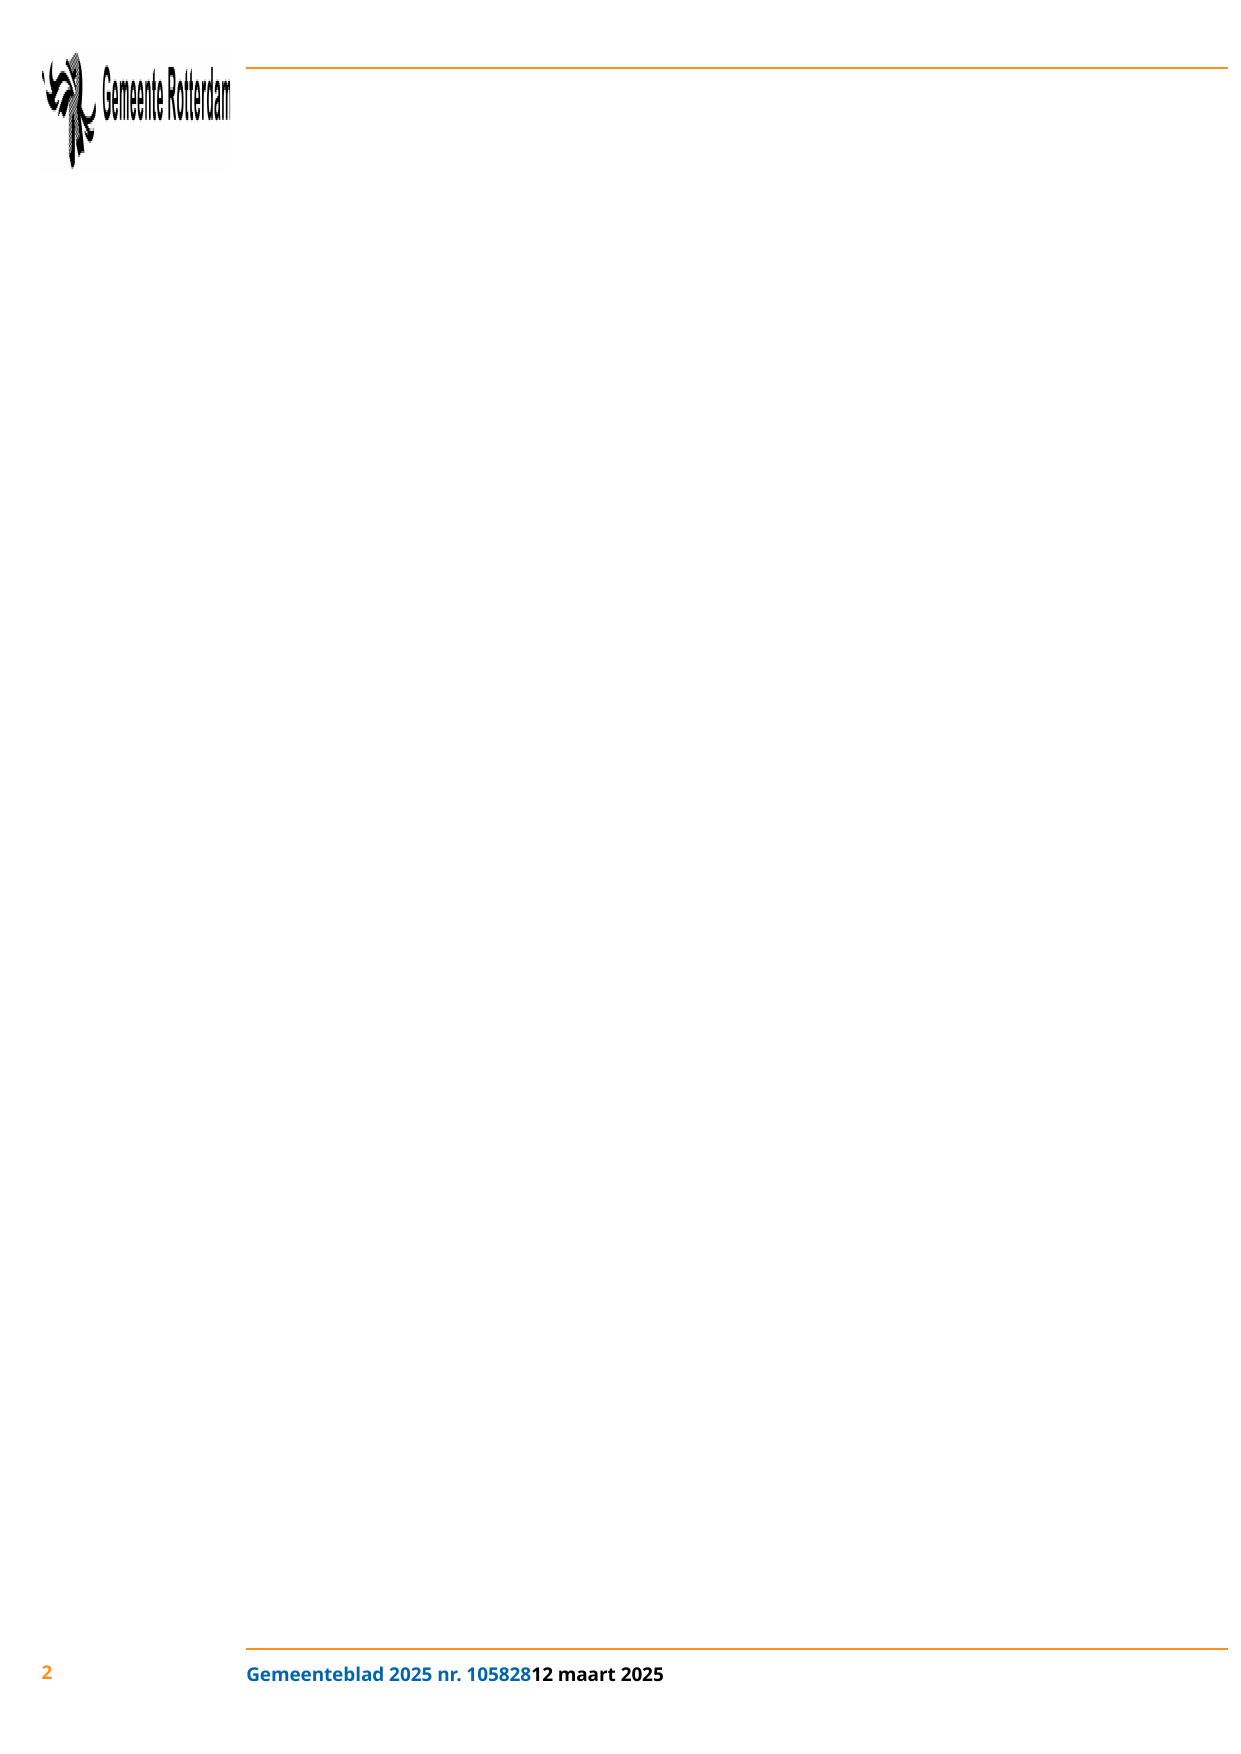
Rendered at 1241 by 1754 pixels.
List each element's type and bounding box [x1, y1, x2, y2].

picture [41, 47, 231, 172]
